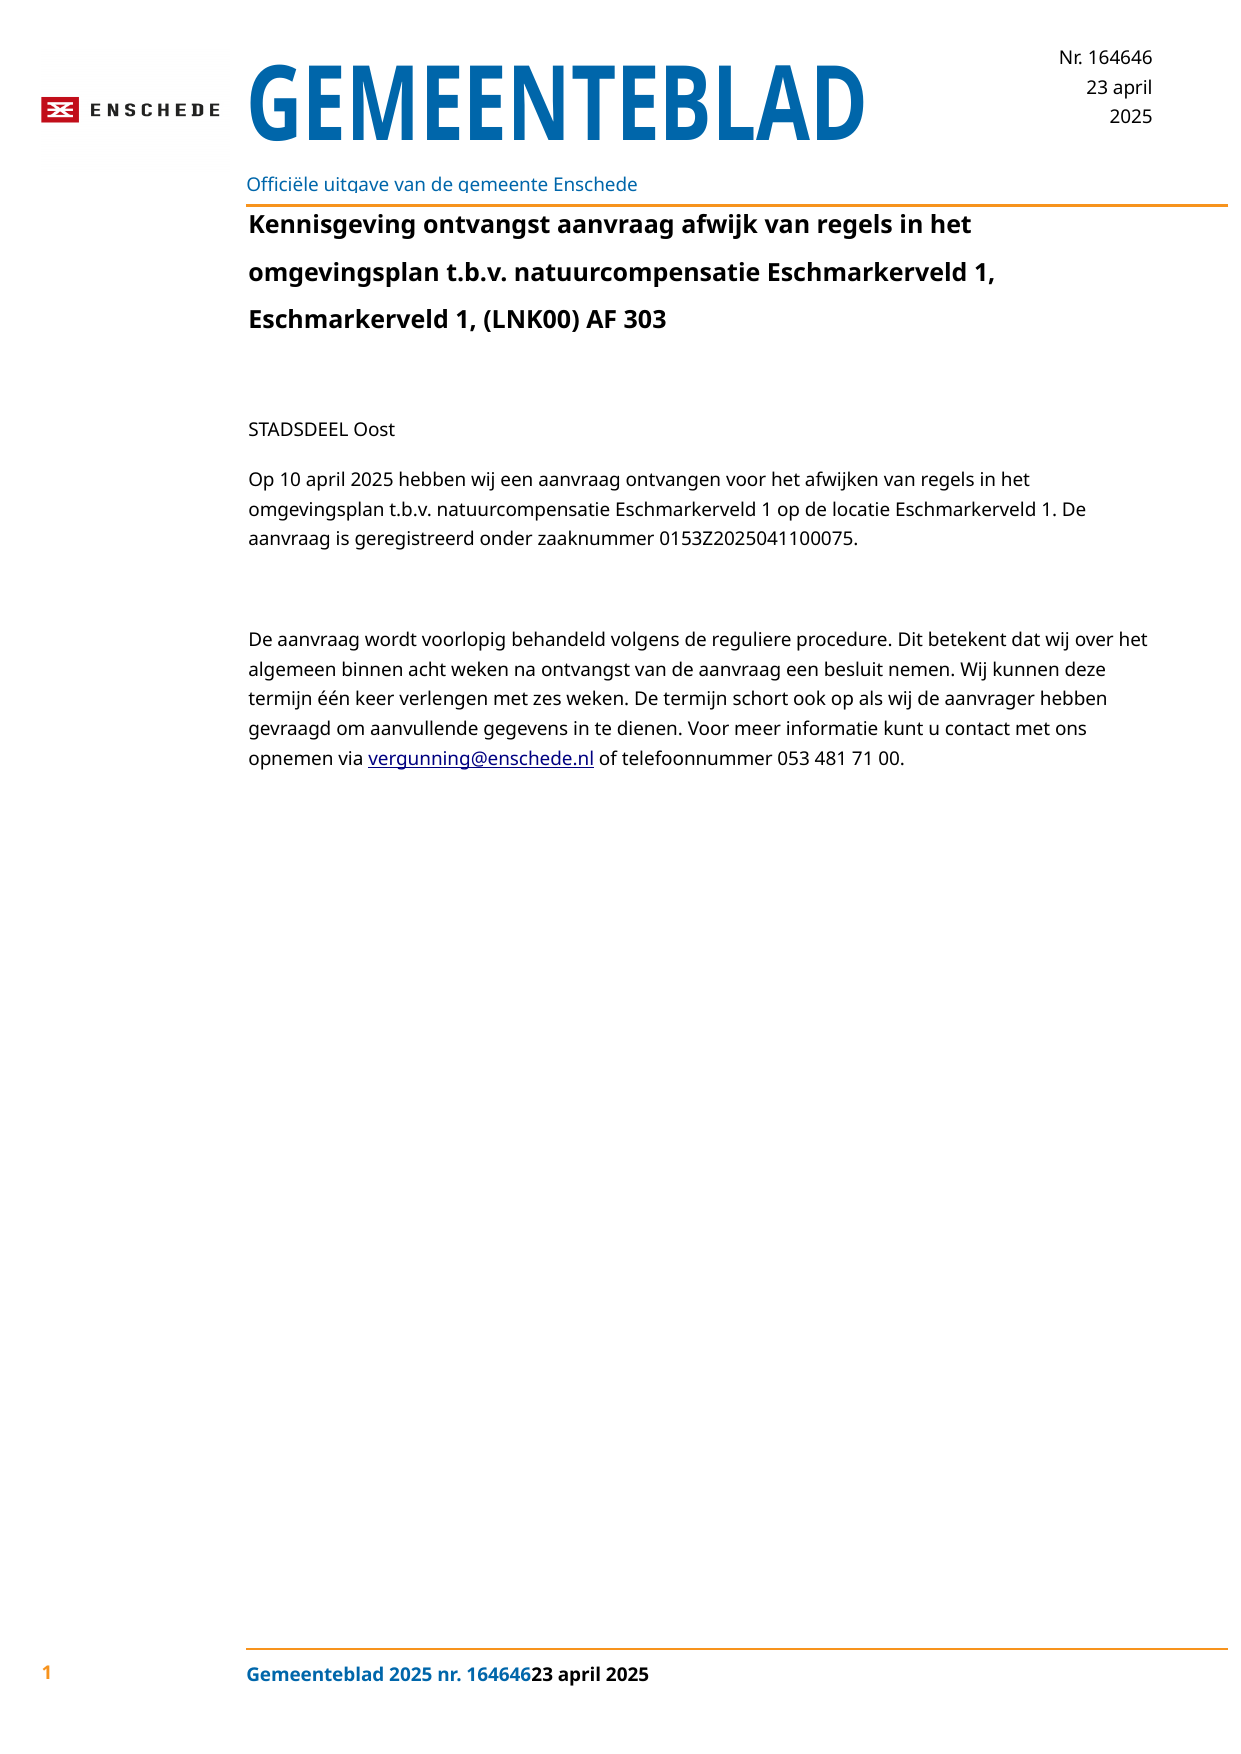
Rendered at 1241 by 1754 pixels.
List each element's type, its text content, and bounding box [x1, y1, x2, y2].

picture [41, 47, 231, 172]
text STADSDEEL Oost [248, 416, 1152, 442]
text Op 10 april 2025 hebben wij een aanvraag ontvangen voor het afwijken van regels in het omgevingsplan t.b.v. natuurcompensatie Eschmarkerveld 1 op de locatie Eschmarkerveld 1. De aanvraag is geregistreerd onder zaaknummer 0153Z2025041100075. [248, 466, 1152, 551]
text Kennisgeving ontvangst aanvraag afwijk van regels in het omgevingsplan t.b.v. natuurcompensatie Eschmarkerveld 1, Eschmarkerveld 1, (LNK00) AF 303 [248, 207, 1152, 336]
text De aanvraag wordt voorlopig behandeld volgens de reguliere procedure. Dit betekent dat wij over het algemeen binnen acht weken na ontvangst van de aanvraag een besluit nemen. Wij kunnen deze termijn één keer verlengen met zes weken. De termijn schort ook op als wij de aanvrager hebben gevraagd om aanvullende gegevens in te dienen. Voor meer informatie kunt u contact met ons opnemen via vergunning@enschede.nl of telefoonnummer 053 481 71 00. [248, 626, 1152, 770]
